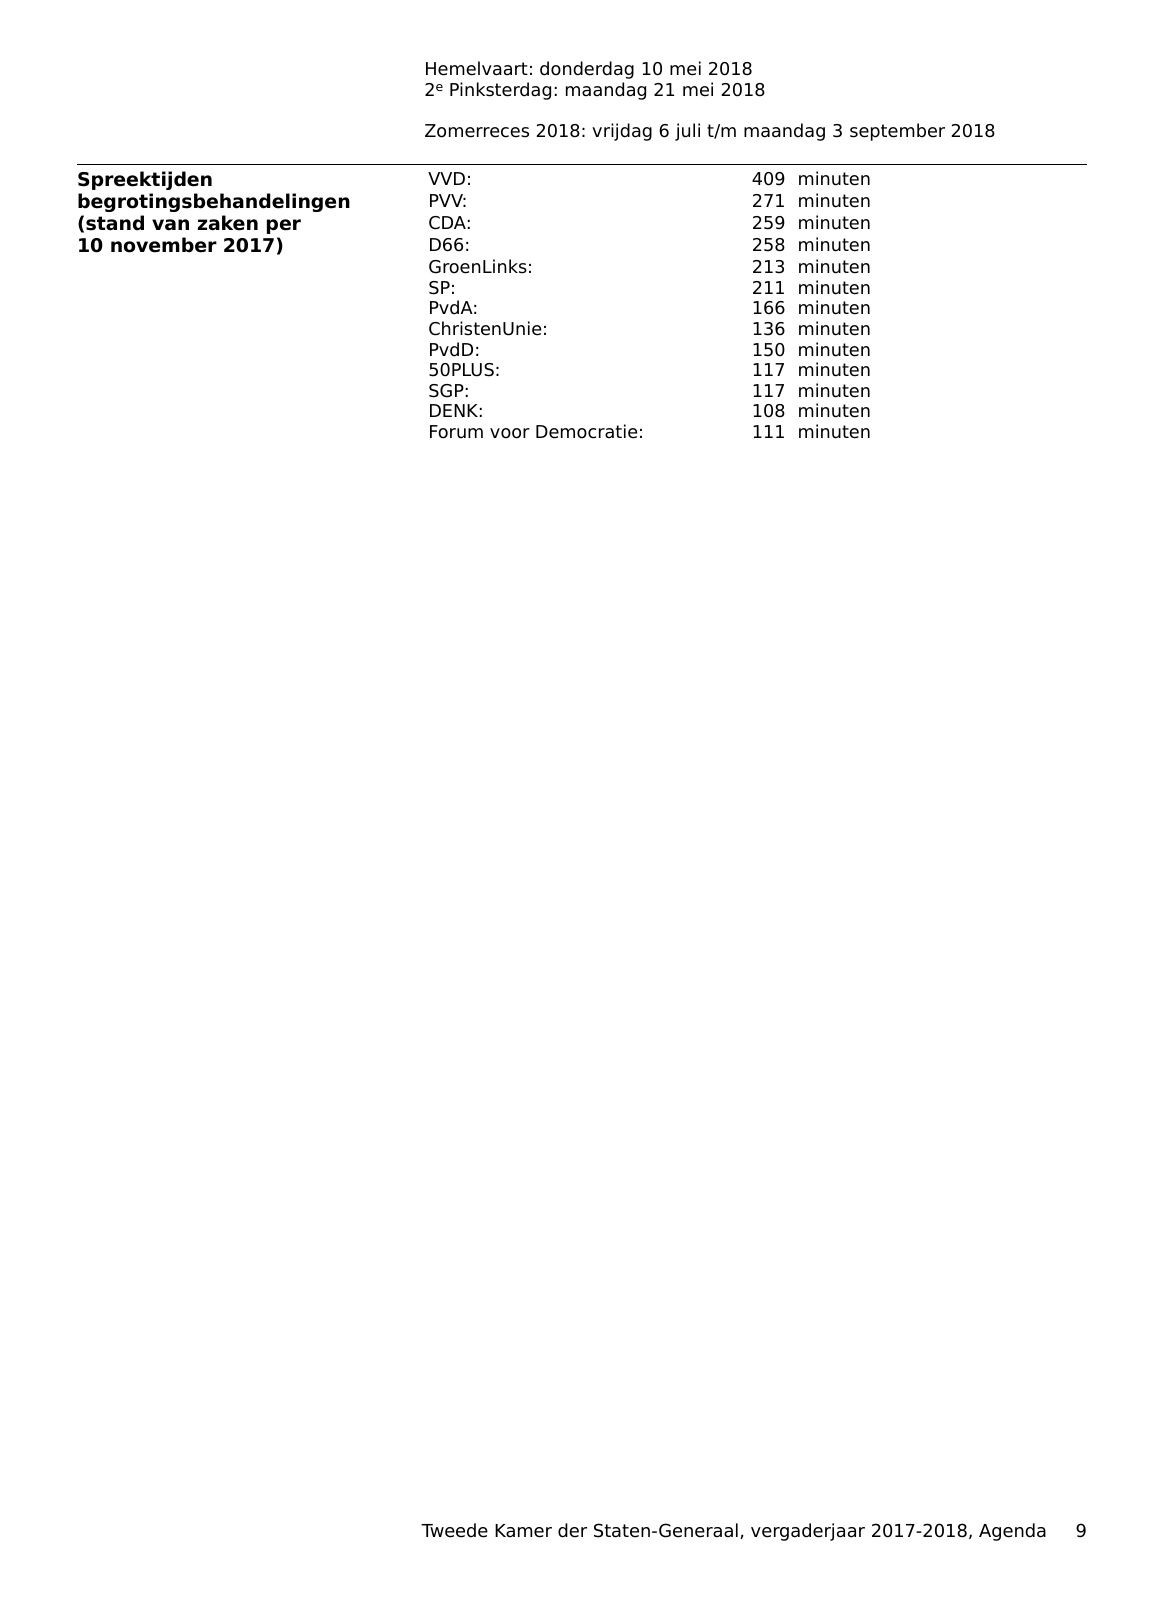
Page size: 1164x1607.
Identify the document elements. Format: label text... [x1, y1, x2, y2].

table_cell [405, 213, 422, 235]
table_cell [77, 360, 404, 381]
table_cell SP: [422, 278, 706, 298]
table_cell [77, 401, 404, 422]
table_cell begrotingsbehandelingen [77, 191, 404, 213]
table_cell 108 [706, 401, 791, 422]
table_cell 211 [706, 278, 791, 298]
table_cell 117 [706, 381, 791, 401]
table_cell minuten [791, 319, 1087, 339]
table_cell GroenLinks: [422, 257, 706, 278]
table_cell Zomerreces 2018: vrijdag 6 juli t/m maandag 3 september 2018 [418, 121, 1087, 142]
table_cell [405, 298, 422, 319]
table_cell [77, 121, 401, 142]
table_header 409 [706, 165, 791, 191]
table_cell [77, 278, 404, 298]
table_cell [405, 278, 422, 298]
table_cell Hemelvaart: donderdag 10 mei 2018 [418, 59, 1087, 80]
table_cell [405, 360, 422, 381]
table_cell PvdA: [422, 298, 706, 319]
table_cell SGP: [422, 381, 706, 401]
table_cell [405, 422, 422, 443]
table_cell [401, 59, 418, 80]
table_cell minuten [791, 360, 1087, 381]
table_cell [405, 191, 422, 213]
table_cell [77, 422, 404, 443]
table_cell [401, 100, 418, 121]
table_cell minuten [791, 191, 1087, 213]
table_cell [401, 121, 418, 142]
table_header Spreektijden [77, 165, 404, 191]
table_header minuten [791, 165, 1087, 191]
table_cell 259 [706, 213, 791, 235]
table_cell [77, 257, 404, 278]
table_cell [405, 340, 422, 360]
table_cell [77, 340, 404, 360]
table_cell [77, 381, 404, 401]
table_cell 271 [706, 191, 791, 213]
table_cell Forum voor Democratie: [422, 422, 706, 443]
table_cell 50PLUS: [422, 360, 706, 381]
table_cell minuten [791, 422, 1087, 443]
table_cell PvdD: [422, 340, 706, 360]
table_cell minuten [791, 381, 1087, 401]
table_cell [77, 100, 401, 121]
table_cell [405, 319, 422, 339]
table_cell 150 [706, 340, 791, 360]
table_cell minuten [791, 278, 1087, 298]
table_cell [405, 381, 422, 401]
table_cell [401, 80, 418, 100]
table_cell CDA: [422, 213, 706, 235]
table_cell [77, 298, 404, 319]
table_cell [405, 401, 422, 422]
table_cell minuten [791, 340, 1087, 360]
table_cell 166 [706, 298, 791, 319]
table_cell [77, 319, 404, 339]
table_cell minuten [791, 298, 1087, 319]
table_cell minuten [791, 235, 1087, 257]
table_cell 213 [706, 257, 791, 278]
table_cell 10 november 2017) [77, 235, 404, 257]
table_cell (stand van zaken per [77, 213, 404, 235]
table_cell [77, 59, 401, 80]
table_cell PVV: [422, 191, 706, 213]
table_cell 111 [706, 422, 791, 443]
table_cell D66: [422, 235, 706, 257]
table_cell DENK: [422, 401, 706, 422]
table_cell minuten [791, 401, 1087, 422]
table_cell 117 [706, 360, 791, 381]
table_header VVD: [422, 165, 706, 191]
table_cell [418, 100, 1087, 121]
table_cell [405, 257, 422, 278]
table_cell 136 [706, 319, 791, 339]
table_cell ChristenUnie: [422, 319, 706, 339]
table_cell 258 [706, 235, 791, 257]
table_cell [77, 80, 401, 100]
table_header [405, 165, 422, 191]
table_cell [405, 235, 422, 257]
table_cell 2e Pinksterdag: maandag 21 mei 2018 [418, 80, 1087, 100]
table_cell minuten [791, 213, 1087, 235]
table_cell minuten [791, 257, 1087, 278]
